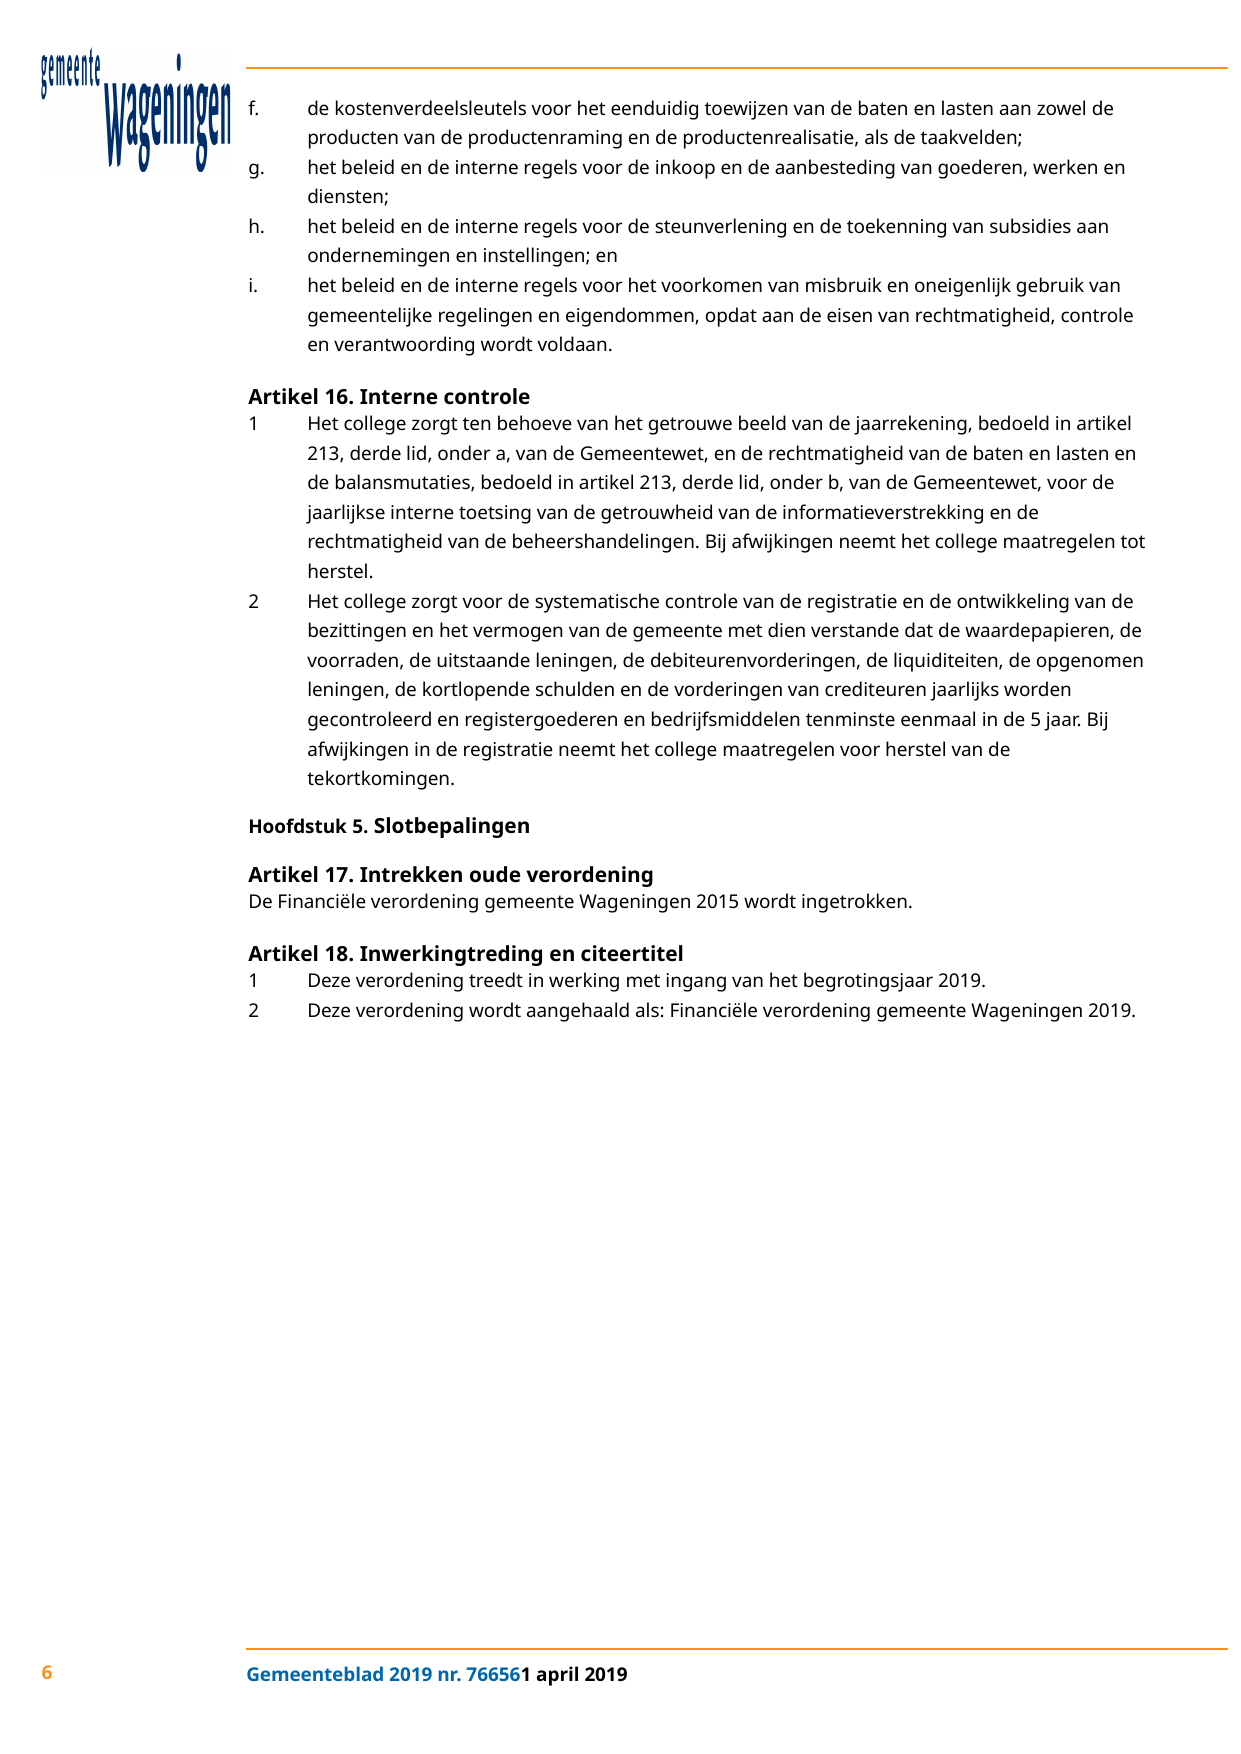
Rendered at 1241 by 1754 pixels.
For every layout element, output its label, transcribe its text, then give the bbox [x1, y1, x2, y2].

text Hoofdstuk 5. Slotbepalingen [248, 811, 1152, 839]
list het beleid en de interne regels voor het voorkomen van misbruik en oneigenlijk gebruik van gemeentelijke regelingen en eigendommen, opdat aan de eisen van rechtmatigheid, controle en verantwoording wordt voldaan. [248, 272, 1152, 357]
text Artikel 16. Interne controle [248, 382, 1152, 410]
text Artikel 18. Inwerkingtreding en citeertitel [248, 939, 1152, 967]
picture [41, 47, 231, 172]
list het beleid en de interne regels voor de steunverlening en de toekenning van subsidies aan ondernemingen en instellingen; en [248, 213, 1152, 268]
list Het college zorgt ten behoeve van het getrouwe beeld van de jaarrekening, bedoeld in artikel 213, derde lid, onder a, van de Gemeentewet, en de rechtmatigheid van de baten en lasten en de balansmutaties, bedoeld in artikel 213, derde lid, onder b, van de Gemeentewet, voor de jaarlijkse interne toetsing van de getrouwheid van de informatieverstrekking en de rechtmatigheid van de beheershandelingen. Bij afwijkingen neemt het college maatregelen tot herstel. [248, 410, 1152, 584]
text De Financiële verordening gemeente Wageningen 2015 wordt ingetrokken. [248, 889, 1152, 914]
list Deze verordening treedt in werking met ingang van het begrotingsjaar 2019. [248, 967, 1152, 993]
text Artikel 17. Intrekken oude verordening [248, 860, 1152, 889]
list Het college zorgt voor de systematische controle van de registratie en de ontwikkeling van de bezittingen en het vermogen van de gemeente met dien verstande dat de waardepapieren, de voorraden, de uitstaande leningen, de debiteurenvorderingen, de liquiditeiten, de opgenomen leningen, de kortlopende schulden en de vorderingen van crediteuren jaarlijks worden gecontroleerd en registergoederen en bedrijfsmiddelen tenminste eenmaal in de 5 jaar. Bij afwijkingen in de registratie neemt het college maatregelen voor herstel van de tekortkomingen. [248, 588, 1152, 791]
list Deze verordening wordt aangehaald als: Financiële verordening gemeente Wageningen 2019. [248, 997, 1152, 1023]
list het beleid en de interne regels voor de inkoop en de aanbesteding van goederen, werken en diensten; [248, 154, 1152, 209]
list de kostenverdeelsleutels voor het eenduidig toewijzen van de baten en lasten aan zowel de producten van de productenraming en de productenrealisatie, als de taakvelden; [248, 95, 1152, 150]
